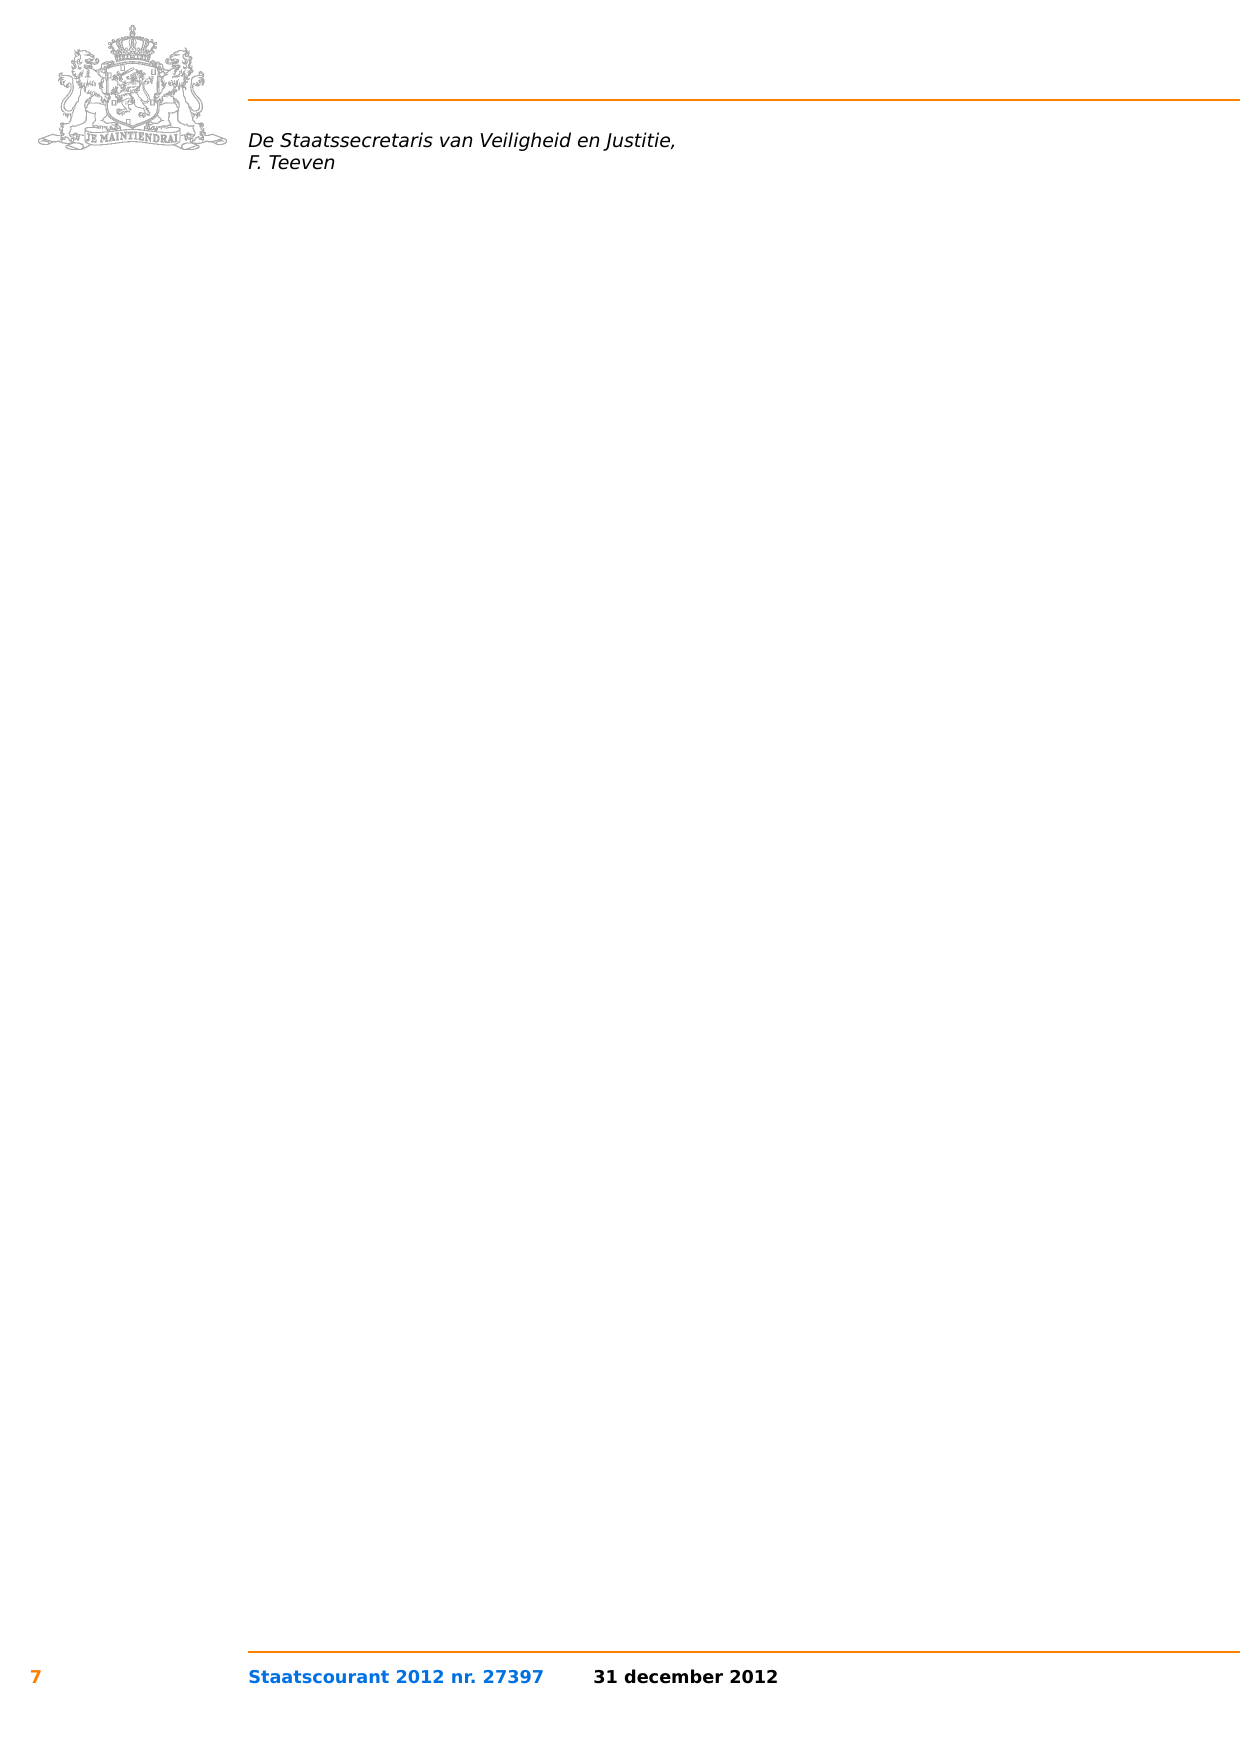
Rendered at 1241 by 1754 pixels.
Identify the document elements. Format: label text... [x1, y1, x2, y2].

picture [38, 25, 227, 150]
text De Staatssecretaris van Veiligheid en Justitie, F. Teeven [248, 130, 1163, 174]
